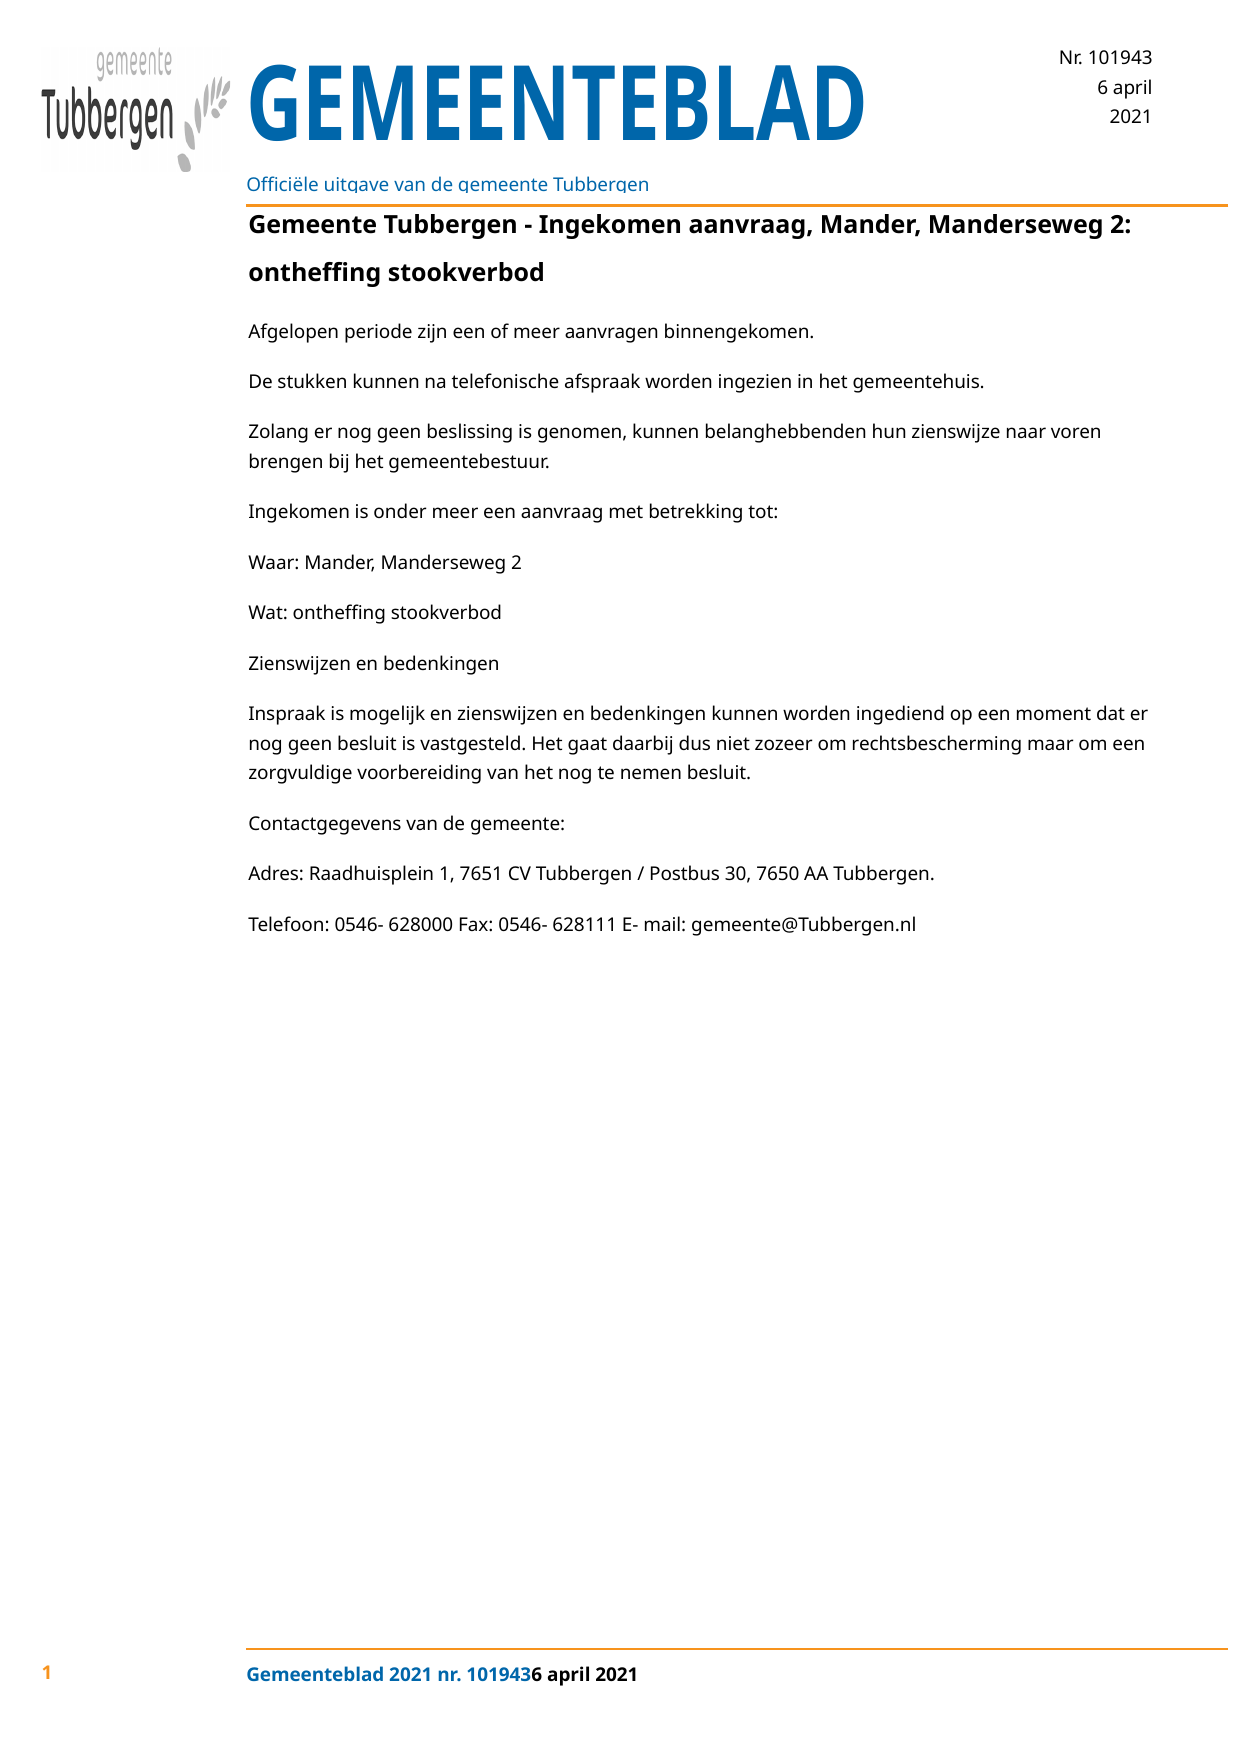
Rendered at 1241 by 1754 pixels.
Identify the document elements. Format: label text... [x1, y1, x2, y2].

text Inspraak is mogelijk en zienswijzen en bedenkingen kunnen worden ingediend op een moment dat er nog geen besluit is vastgesteld. Het gaat daarbij dus niet zozeer om rechtsbescherming maar om een zorgvuldige voorbereiding van het nog te nemen besluit. [248, 700, 1152, 785]
text Afgelopen periode zijn een of meer aanvragen binnengekomen. [248, 318, 1152, 344]
text Zolang er nog geen beslissing is genomen, kunnen belanghebbenden hun zienswijze naar voren brengen bij het gemeentebestuur. [248, 419, 1152, 474]
text Wat: ontheffing stookverbod [248, 599, 1152, 625]
text Waar: Mander, Manderseweg 2 [248, 549, 1152, 575]
text Zienswijzen en bedenkingen [248, 650, 1152, 676]
picture [41, 47, 231, 172]
text De stukken kunnen na telefonische afspraak worden ingezien in het gemeentehuis. [248, 368, 1152, 394]
text Gemeente Tubbergen - Ingekomen aanvraag, Mander, Manderseweg 2: ontheffing stookverbod [248, 207, 1152, 288]
text Telefoon: 0546- 628000 Fax: 0546- 628111 E- mail: gemeente@Tubbergen.nl [248, 911, 1152, 937]
text Contactgegevens van de gemeente: [248, 810, 1152, 836]
text Adres: Raadhuisplein 1, 7651 CV Tubbergen / Postbus 30, 7650 AA Tubbergen. [248, 860, 1152, 886]
text Ingekomen is onder meer een aanvraag met betrekking tot: [248, 499, 1152, 524]
